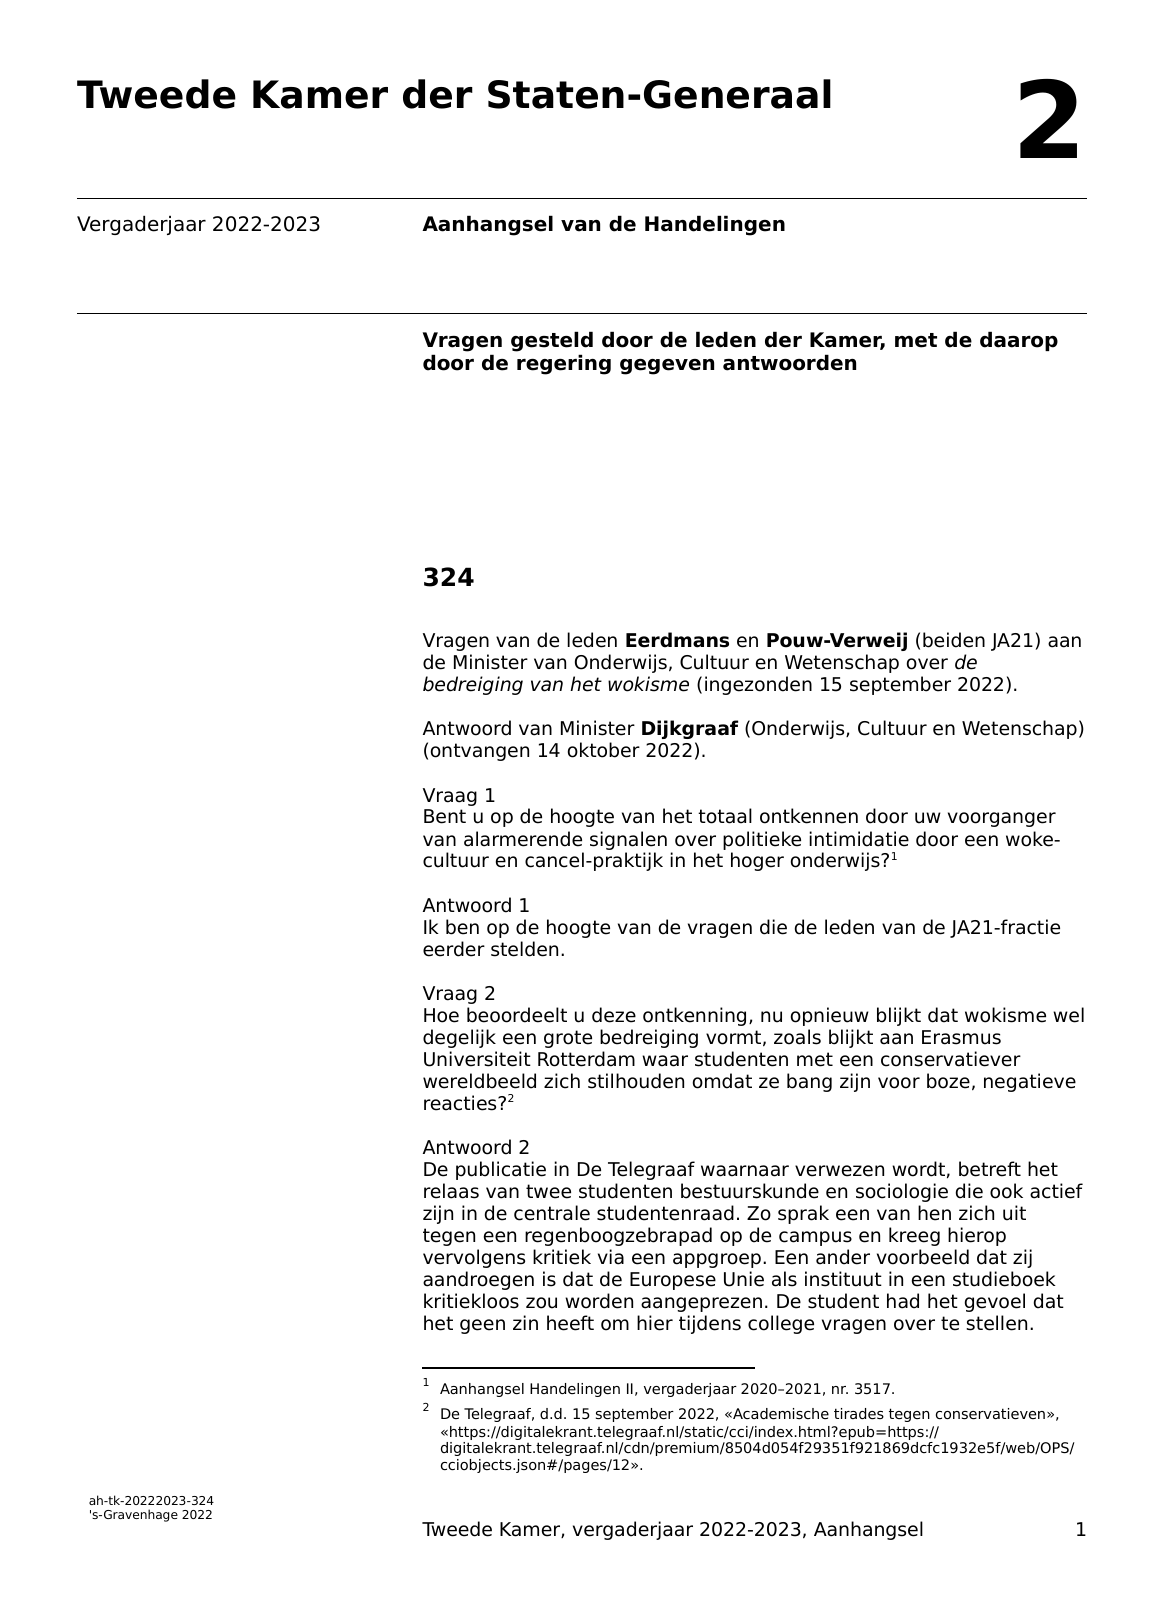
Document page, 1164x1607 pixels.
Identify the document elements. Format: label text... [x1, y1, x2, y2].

table_cell [77, 314, 422, 375]
text Vraag 1 [422, 784, 1087, 806]
text Antwoord 1 [422, 894, 1087, 917]
text De publicatie in De Telegraaf waarnaar verwezen wordt, betreft het relaas van twee studenten bestuurskunde en sociologie die ook actief zijn in de centrale studentenraad. Zo sprak een van hen zich uit tegen een regenboogzebrapad op de campus en kreeg hierop vervolgens kritiek via een appgroep. Een ander voorbeeld dat zij aandroegen is dat de Europese Unie als instituut in een studieboek kritiekloos zou worden aangeprezen. De student had het gevoel dat het geen zin heeft om hier tijdens college vragen over te stellen. [422, 1159, 1087, 1334]
table_header 2 [886, 59, 1087, 198]
text Antwoord van Minister Dijkgraaf (Onderwijs, Cultuur en Wetenschap) (ontvangen 14 oktober 2022). [422, 718, 1087, 762]
text Aanhangsel Handelingen II, vergaderjaar 2020–2021, nr. 3517. [422, 1377, 1087, 1399]
table_header Tweede Kamer der Staten-Generaal [77, 59, 886, 198]
text Vraag 2 [422, 983, 1087, 1005]
text Antwoord 2 [422, 1137, 1087, 1159]
table_cell Vragen gesteld door de leden der Kamer, met de daarop door de regering gegeven antwoorden [422, 314, 1087, 375]
text Hoe beoordeelt u deze ontkenning, nu opnieuw blijkt dat wokisme wel degelijk een grote bedreiging vormt, zoals blijkt aan Erasmus Universiteit Rotterdam waar studenten met een conservatiever wereldbeeld zich stilhouden omdat ze bang zijn voor boze, negatieve reacties? [422, 1005, 1087, 1114]
text 's-Gravenhage 2022 [88, 1508, 323, 1522]
text 324 [422, 563, 1087, 592]
table_cell Vergaderjaar 2022-2023 [77, 199, 422, 313]
text Bent u op de hoogte van het totaal ontkennen door uw voorganger van alarmerende signalen over politieke intimidatie door een woke-cultuur en cancel-praktijk in het hoger onderwijs? [422, 806, 1087, 872]
text Ik ben op de hoogte van de vragen die de leden van de JA21-fractie eerder stelden. [422, 917, 1087, 961]
text Vragen van de leden Eerdmans en Pouw-Verweij (beiden JA21) aan de Minister van Onderwijs, Cultuur en Wetenschap over de bedreiging van het wokisme (ingezonden 15 september 2022). [422, 630, 1087, 696]
text ah-tk-20222023-324 [88, 1494, 323, 1508]
text De Telegraaf, d.d. 15 september 2022, «Academische tirades tegen conservatieven», «https://digitalekrant.telegraaf.nl/static/cci/index.html?epub=https://digitalekrant.telegraaf.nl/cdn/premium/8504d054f29351f921869dcfc1932e5f/web/OPS/cciobjects.json#/pages/12». [422, 1402, 1087, 1474]
table_cell Aanhangsel van de Handelingen [422, 199, 1087, 313]
